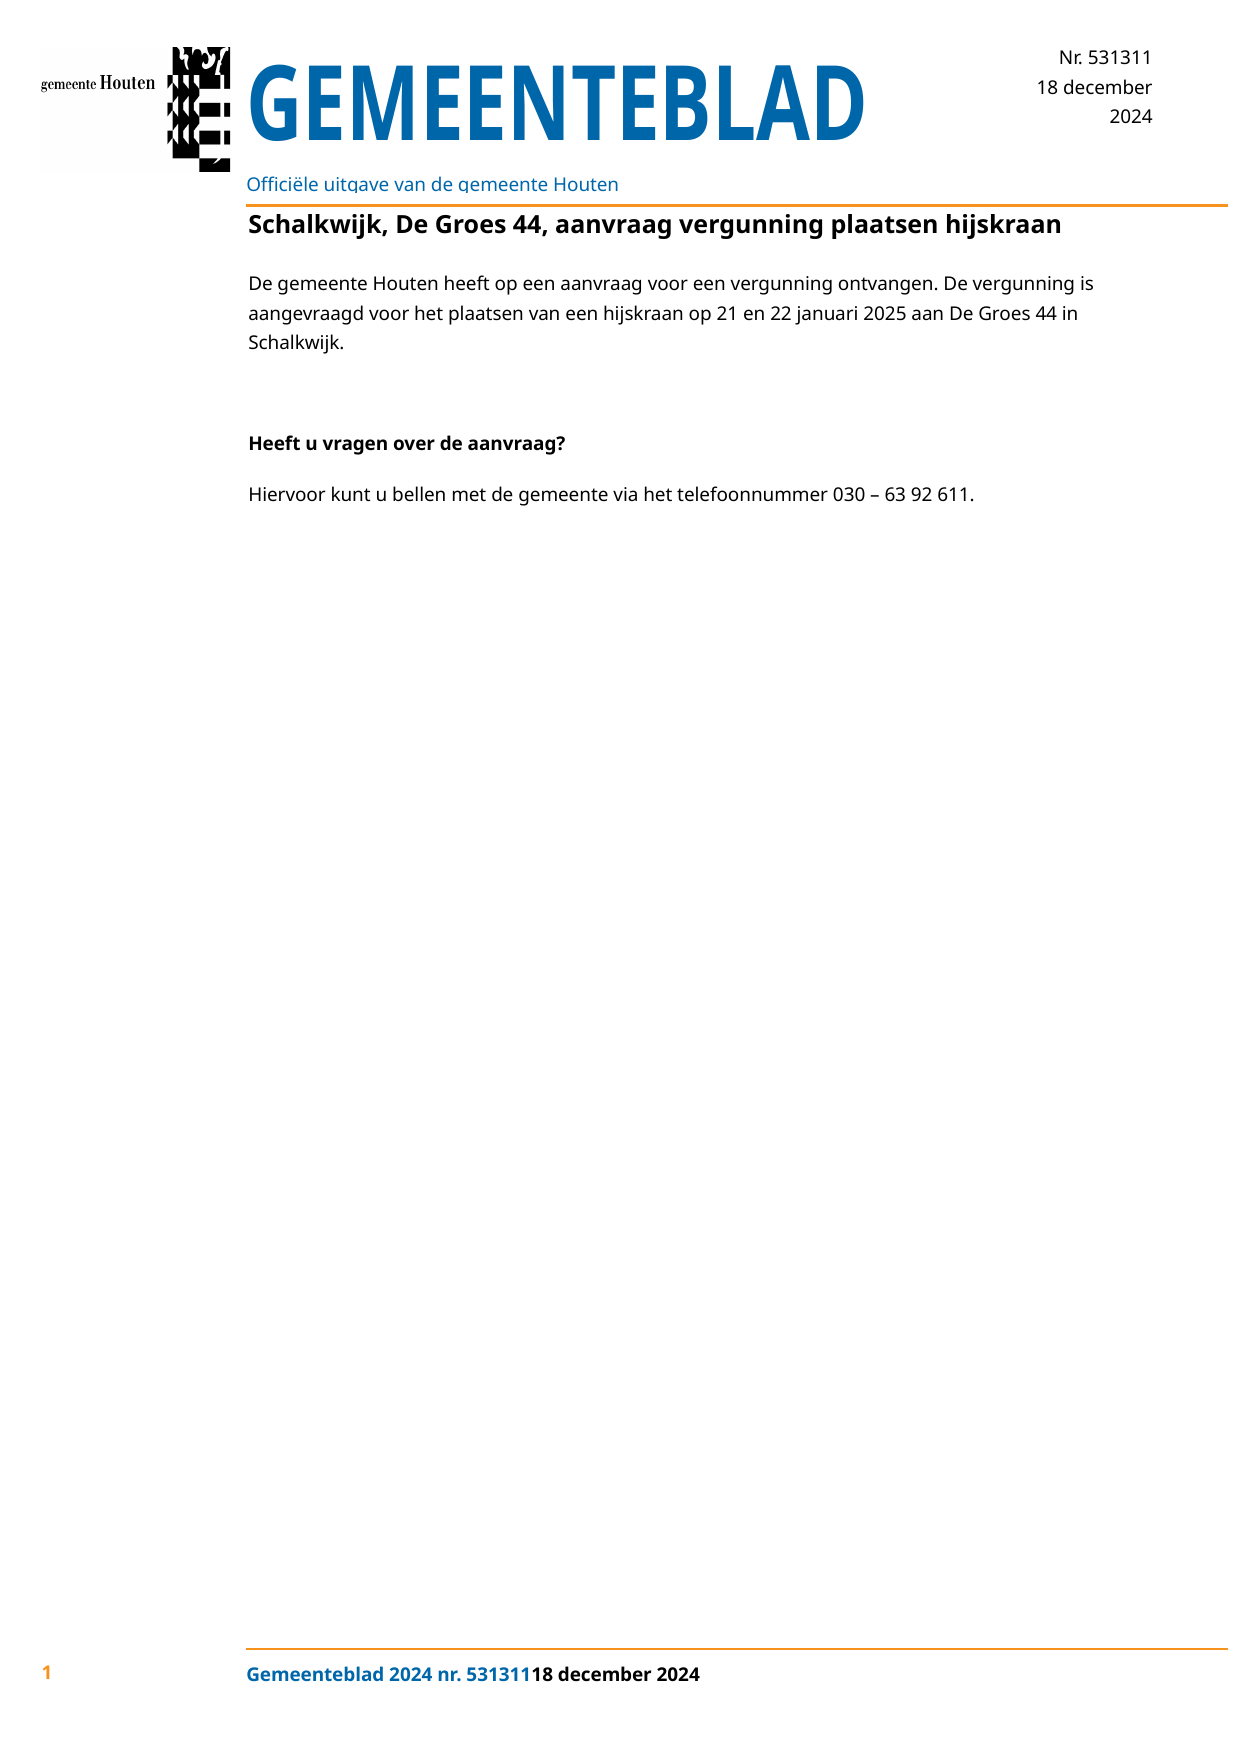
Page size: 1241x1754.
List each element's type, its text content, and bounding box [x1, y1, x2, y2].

text De gemeente Houten heeft op een aanvraag voor een vergunning ontvangen. De vergunning is aangevraagd voor het plaatsen van een hijskraan op 21 en 22 januari 2025 aan De Groes 44 in Schalkwijk. [248, 270, 1152, 355]
text Hiervoor kunt u bellen met de gemeente via het telefoonnummer 030 – 63 92 611. [248, 481, 1152, 506]
text Schalkwijk, De Groes 44, aanvraag vergunning plaatsen hijskraan [248, 207, 1152, 241]
picture [41, 47, 231, 172]
text Heeft u vragen over de aanvraag? [248, 430, 1152, 456]
